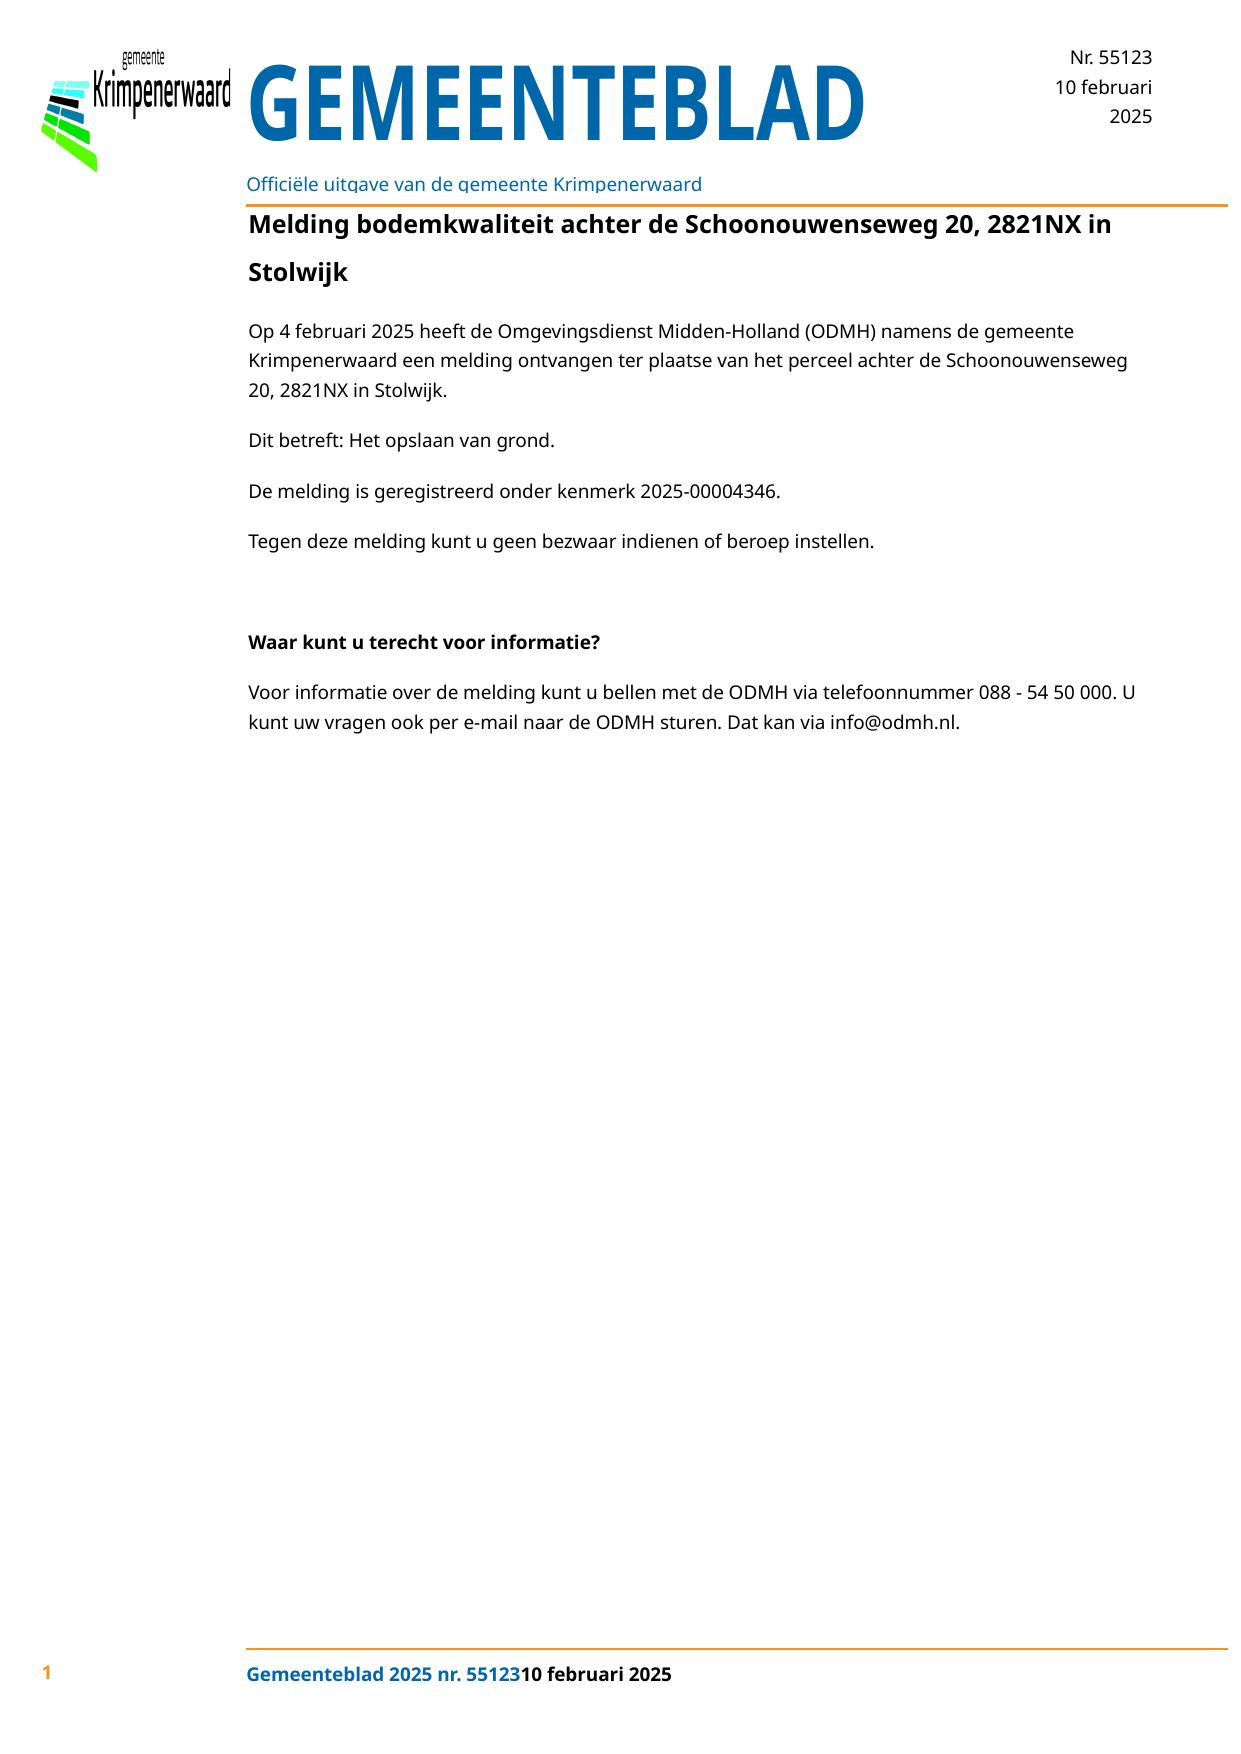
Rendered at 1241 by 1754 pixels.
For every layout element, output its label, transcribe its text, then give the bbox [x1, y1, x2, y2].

picture [41, 47, 231, 172]
text Dit betreft: Het opslaan van grond. [248, 427, 1152, 453]
text De melding is geregistreerd onder kenmerk 2025-00004346. [248, 478, 1152, 504]
text Voor informatie over de melding kunt u bellen met de ODMH via telefoonnummer 088 - 54 50 000. U kunt uw vragen ook per e-mail naar de ODMH sturen. Dat kan via info@odmh.nl. [248, 679, 1152, 735]
text Tegen deze melding kunt u geen bezwaar indienen of beroep instellen. [248, 528, 1152, 554]
text Melding bodemkwaliteit achter de Schoonouwenseweg 20, 2821NX in Stolwijk [248, 207, 1152, 288]
text Waar kunt u terecht voor informatie? [248, 629, 1152, 655]
text Op 4 februari 2025 heeft de Omgevingsdienst Midden-Holland (ODMH) namens de gemeente Krimpenerwaard een melding ontvangen ter plaatse van het perceel achter de Schoonouwenseweg 20, 2821NX in Stolwijk. [248, 318, 1152, 403]
